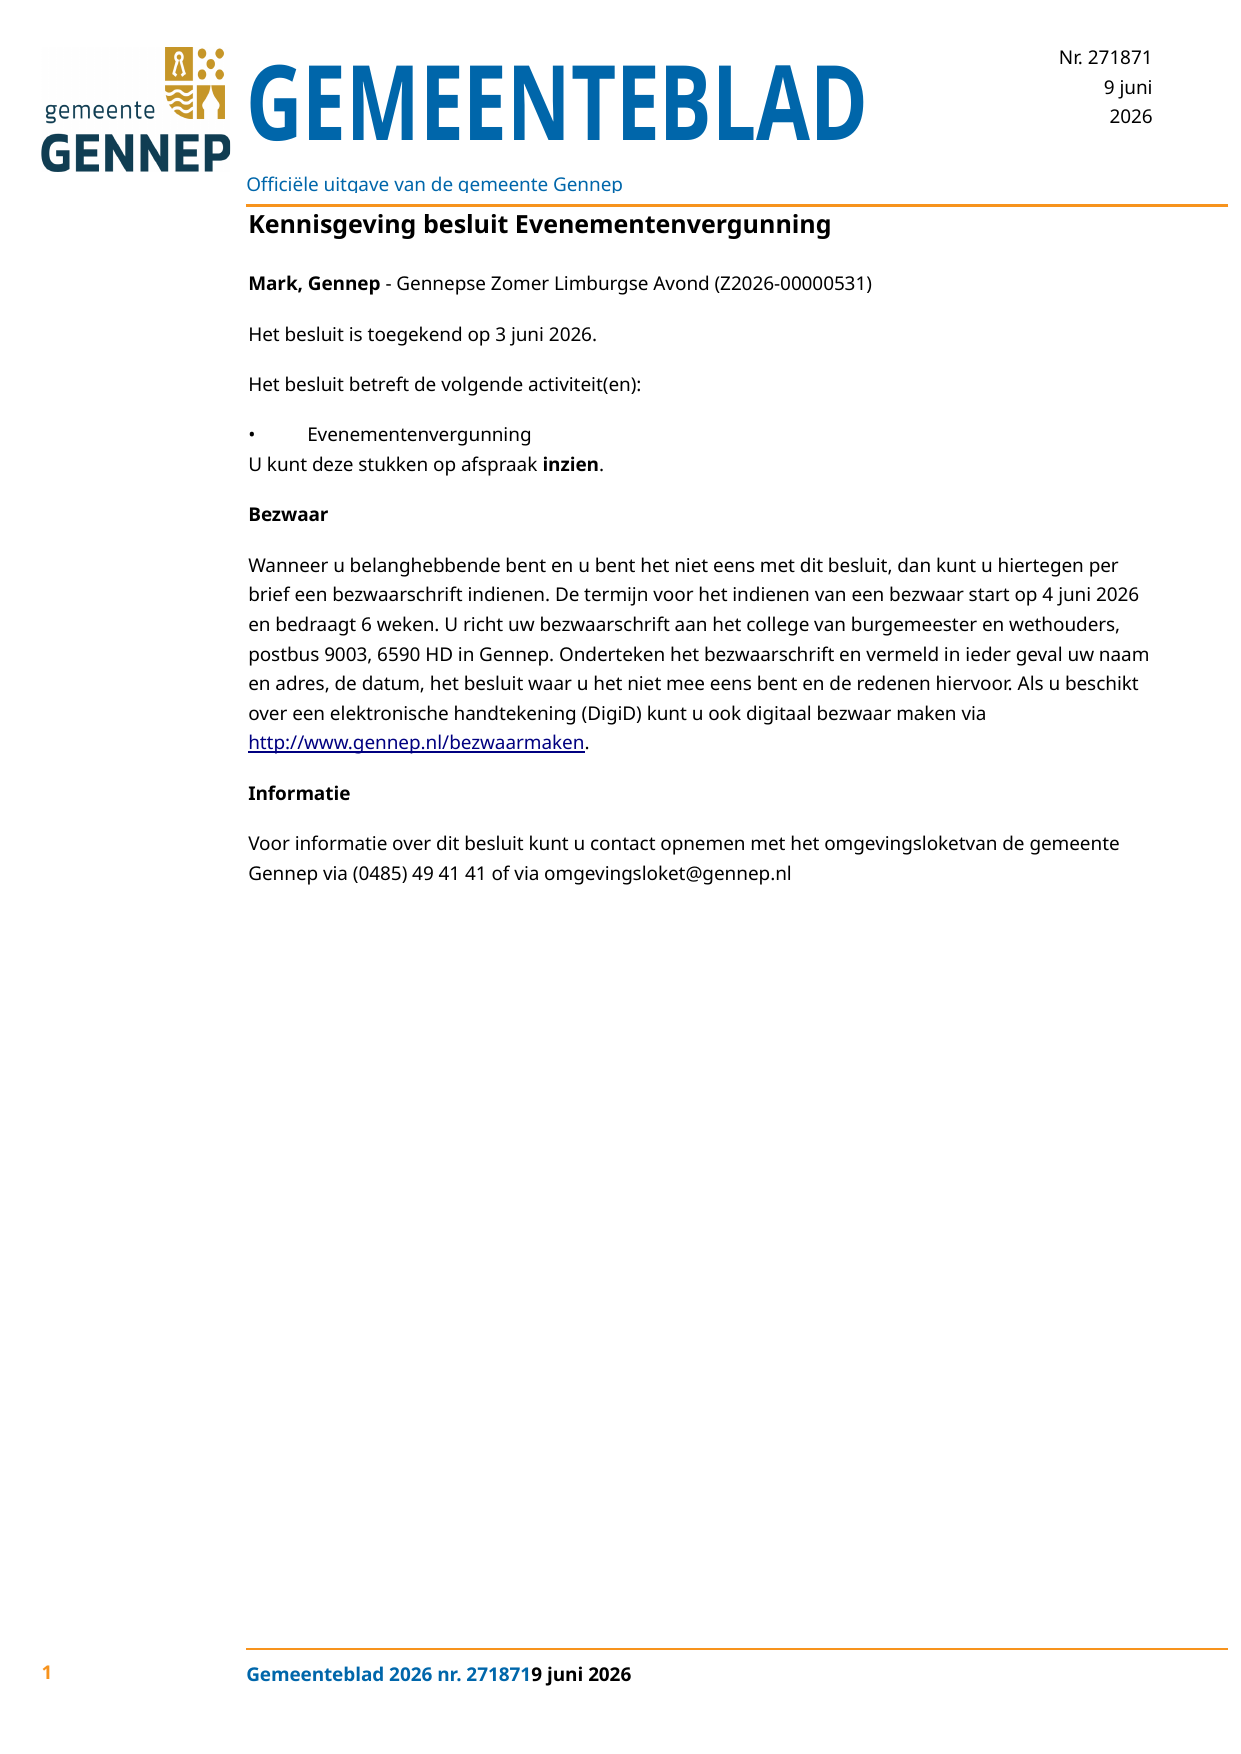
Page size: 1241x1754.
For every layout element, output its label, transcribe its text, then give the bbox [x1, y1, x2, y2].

text Voor informatie over dit besluit kunt u contact opnemen met het omgevingsloketvan de gemeente Gennep via (0485) 49 41 41 of via omgevingsloket@gennep.nl [248, 830, 1152, 886]
text Informatie [248, 780, 1152, 806]
list Evenementenvergunning [248, 422, 1152, 447]
text U kunt deze stukken op afspraak inzien. [248, 451, 1152, 477]
text Het besluit betreft de volgende activiteit(en): [248, 371, 1152, 397]
text Wanneer u belanghebbende bent en u bent het niet eens met dit besluit, dan kunt u hiertegen per brief een bezwaarschrift indienen. De termijn voor het indienen van een bezwaar start op 4 juni 2026 en bedraagt 6 weken. U richt uw bezwaarschrift aan het college van burgemeester en wethouders, postbus 9003, 6590 HD in Gennep. Onderteken het bezwaarschrift en vermeld in ieder geval uw naam en adres, de datum, het besluit waar u het niet mee eens bent en de redenen hiervoor. Als u beschikt over een elektronische handtekening (DigiD) kunt u ook digitaal bezwaar maken via http://www.gennep.nl/bezwaarmaken. [248, 552, 1152, 755]
text Kennisgeving besluit Evenementenvergunning [248, 207, 1152, 241]
text Het besluit is toegekend op 3 juni 2026. [248, 321, 1152, 346]
text Bezwaar [248, 502, 1152, 527]
text Mark, Gennep - Gennepse Zomer Limburgse Avond (Z2026-00000531) [248, 270, 1152, 296]
picture [41, 47, 231, 172]
